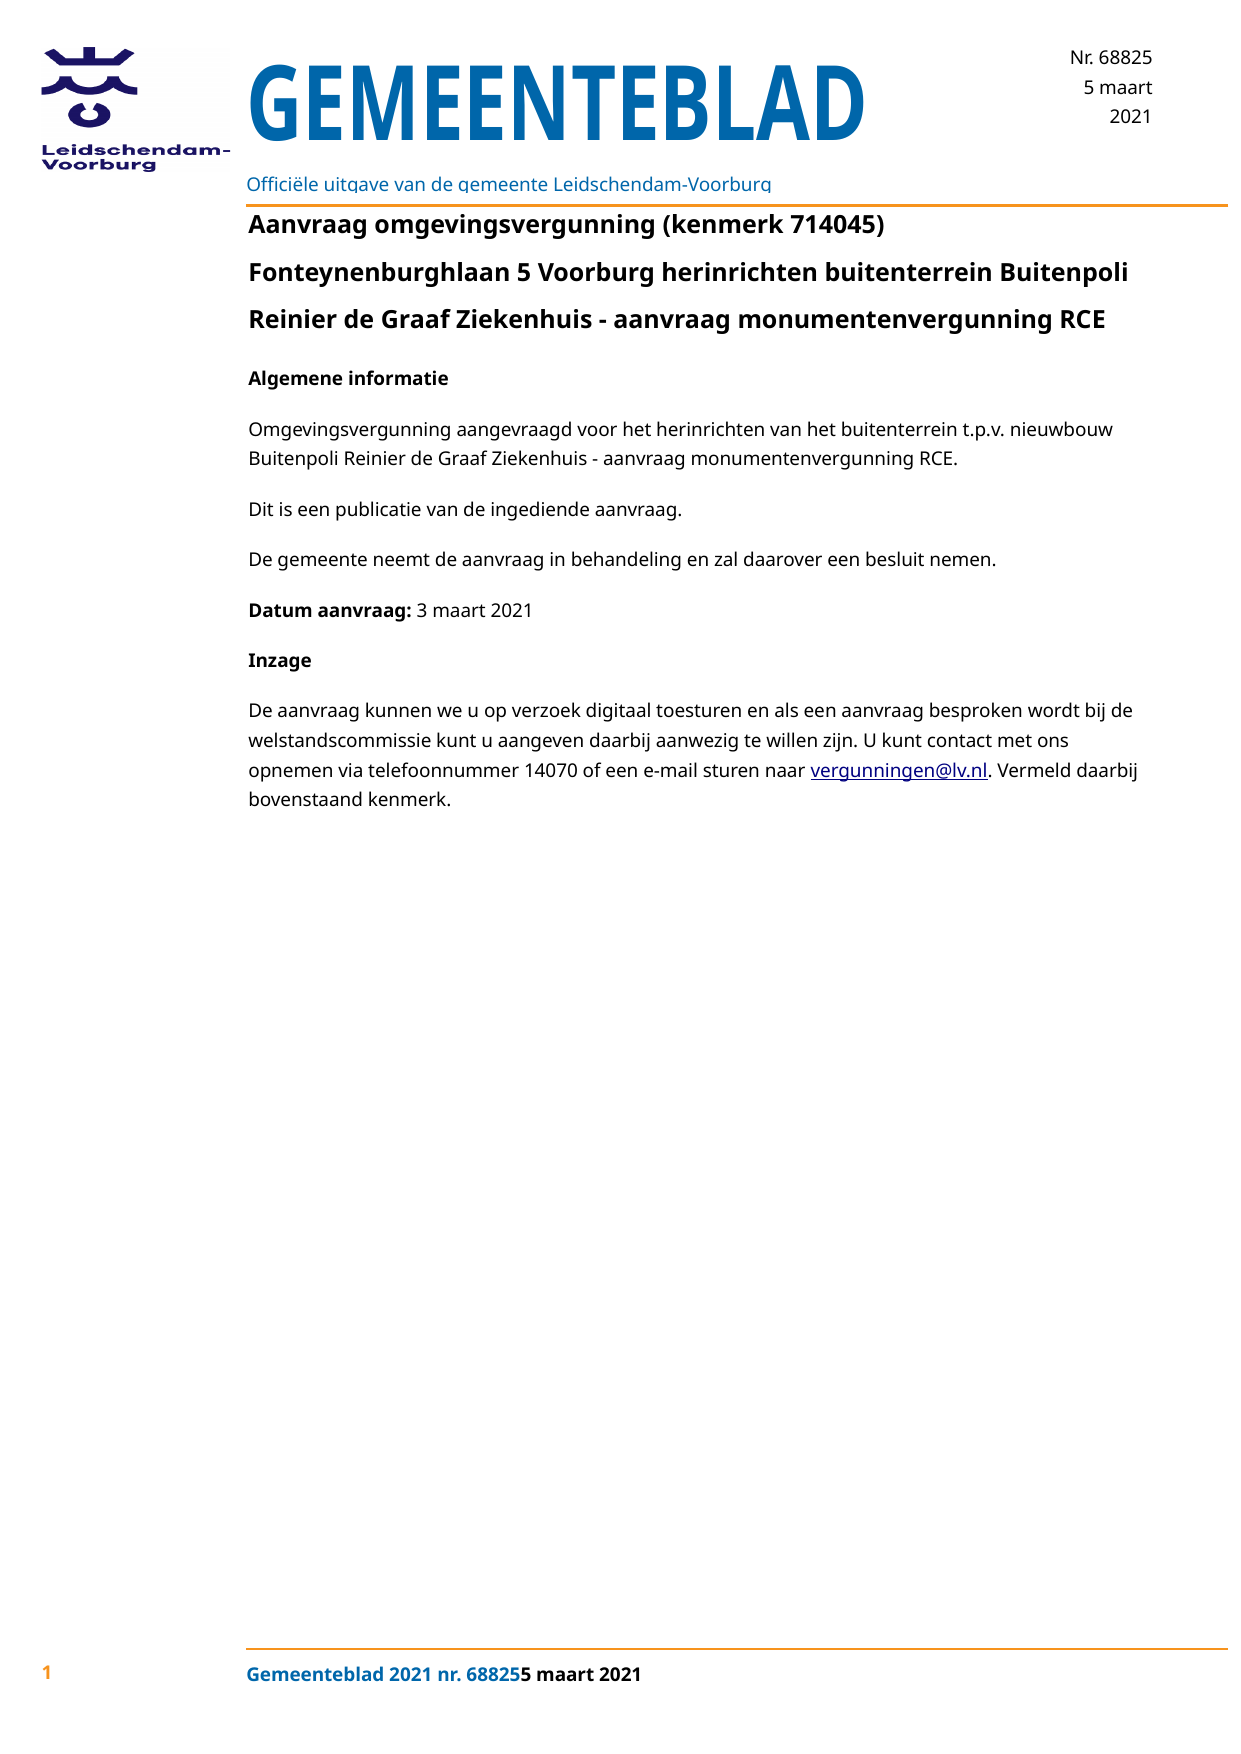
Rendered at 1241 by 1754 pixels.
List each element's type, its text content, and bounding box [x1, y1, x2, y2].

picture [41, 47, 231, 172]
text Dit is een publicatie van de ingediende aanvraag. [248, 496, 1152, 522]
text De gemeente neemt de aanvraag in behandeling en zal daarover een besluit nemen. [248, 546, 1152, 572]
text De aanvraag kunnen we u op verzoek digitaal toesturen en als een aanvraag besproken wordt bij de welstandscommissie kunt u aangeven daarbij aanwezig te willen zijn. U kunt contact met ons opnemen via telefoonnummer 14070 of een e-mail sturen naar vergunningen@lv.nl. Vermeld daarbij bovenstaand kenmerk. [248, 698, 1152, 812]
text Datum aanvraag: 3 maart 2021 [248, 597, 1152, 622]
text Inzage [248, 647, 1152, 673]
text Aanvraag omgevingsvergunning (kenmerk 714045) Fonteynenburghlaan 5 Voorburg herinrichten buitenterrein Buitenpoli Reinier de Graaf Ziekenhuis - aanvraag monumentenvergunning RCE [248, 207, 1152, 336]
text Algemene informatie [248, 366, 1152, 391]
text Omgevingsvergunning aangevraagd voor het herinrichten van het buitenterrein t.p.v. nieuwbouw Buitenpoli Reinier de Graaf Ziekenhuis - aanvraag monumentenvergunning RCE. [248, 416, 1152, 471]
